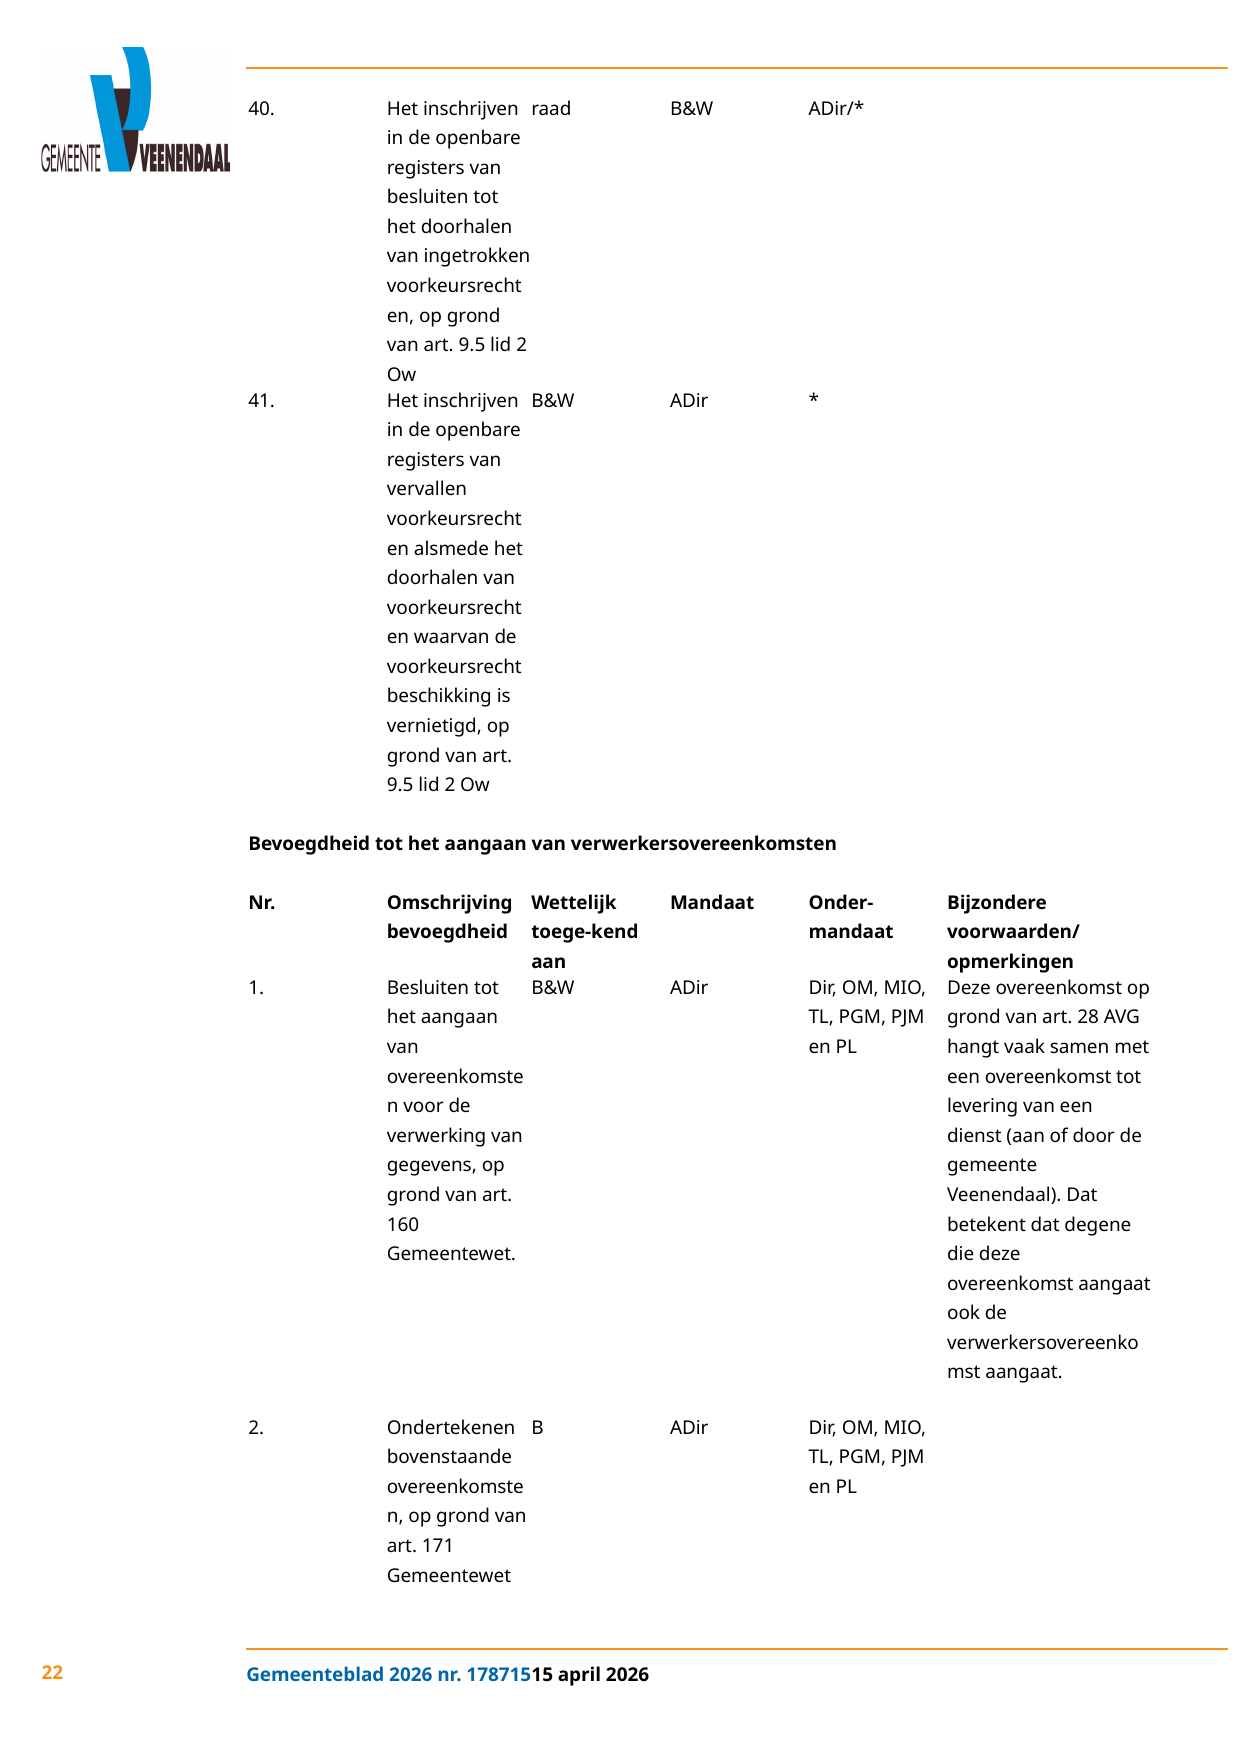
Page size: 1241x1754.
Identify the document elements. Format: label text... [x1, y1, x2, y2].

table_cell Het inschrijven in de openbare registers van vervallen voorkeursrechten alsmede het doorhalen van voorkeursrechten waarvan de voorkeursrechtbeschikking is vernietigd, op grond van art. 9.5 lid 2 Ow [387, 387, 531, 797]
table_cell 40. [248, 95, 387, 387]
table_header Wettelijk toege-kend aan [531, 889, 670, 974]
table_cell Deze overeenkomst op grond van art. 28 AVG hangt vaak samen met een overeenkomst tot levering van een dienst (aan of door de gemeente Veenendaal). Dat betekent dat degene die deze overeenkomst aangaat ook de verwerkersovereenkomst aangaat. [947, 974, 1152, 1414]
table_header Omschrijving bevoegdheid [387, 889, 531, 974]
table_header Onder-mandaat [808, 889, 947, 974]
table_cell [947, 95, 1152, 387]
picture [41, 47, 130, 172]
table_cell * [808, 387, 947, 797]
table_cell 2. [248, 1414, 387, 1588]
table_cell Dir, OM, MIO, TL, PGM, PJM en PL [808, 1414, 947, 1588]
table_cell [947, 1414, 1152, 1588]
table_cell B [531, 1414, 670, 1588]
table_cell Dir, OM, MIO, TL, PGM, PJM en PL [808, 974, 947, 1414]
table_cell Ondertekenen bovenstaande overeenkomsten, op grond van art. 171 Gemeentewet [387, 1414, 531, 1588]
table_header Bijzondere voorwaarden/ opmerkingen [947, 889, 1152, 974]
table_cell [947, 387, 1152, 797]
table_cell Het inschrijven in de openbare registers van besluiten tot het doorhalen van ingetrokken voorkeursrechten, op grond van art. 9.5 lid 2 Ow [387, 95, 531, 387]
table_cell raad [531, 95, 670, 387]
table_cell 41. [248, 387, 387, 797]
table_cell ADir/* [808, 95, 947, 387]
text Bevoegdheid tot het aangaan van verwerkersovereenkomsten [248, 830, 1152, 856]
table_cell B&W [531, 387, 670, 797]
table_header Mandaat [670, 889, 808, 974]
table_cell B&W [531, 974, 670, 1414]
table_cell ADir [670, 1414, 808, 1588]
table_cell 1. [248, 974, 387, 1414]
table_cell Besluiten tot het aangaan van overeenkomsten voor de verwerking van gegevens, op grond van art. 160 Gemeentewet. [387, 974, 531, 1414]
picture [123, 47, 231, 172]
table_cell ADir [670, 974, 808, 1414]
table_header Nr. [248, 889, 387, 974]
table_cell B&W [670, 95, 808, 387]
table_cell ADir [670, 387, 808, 797]
